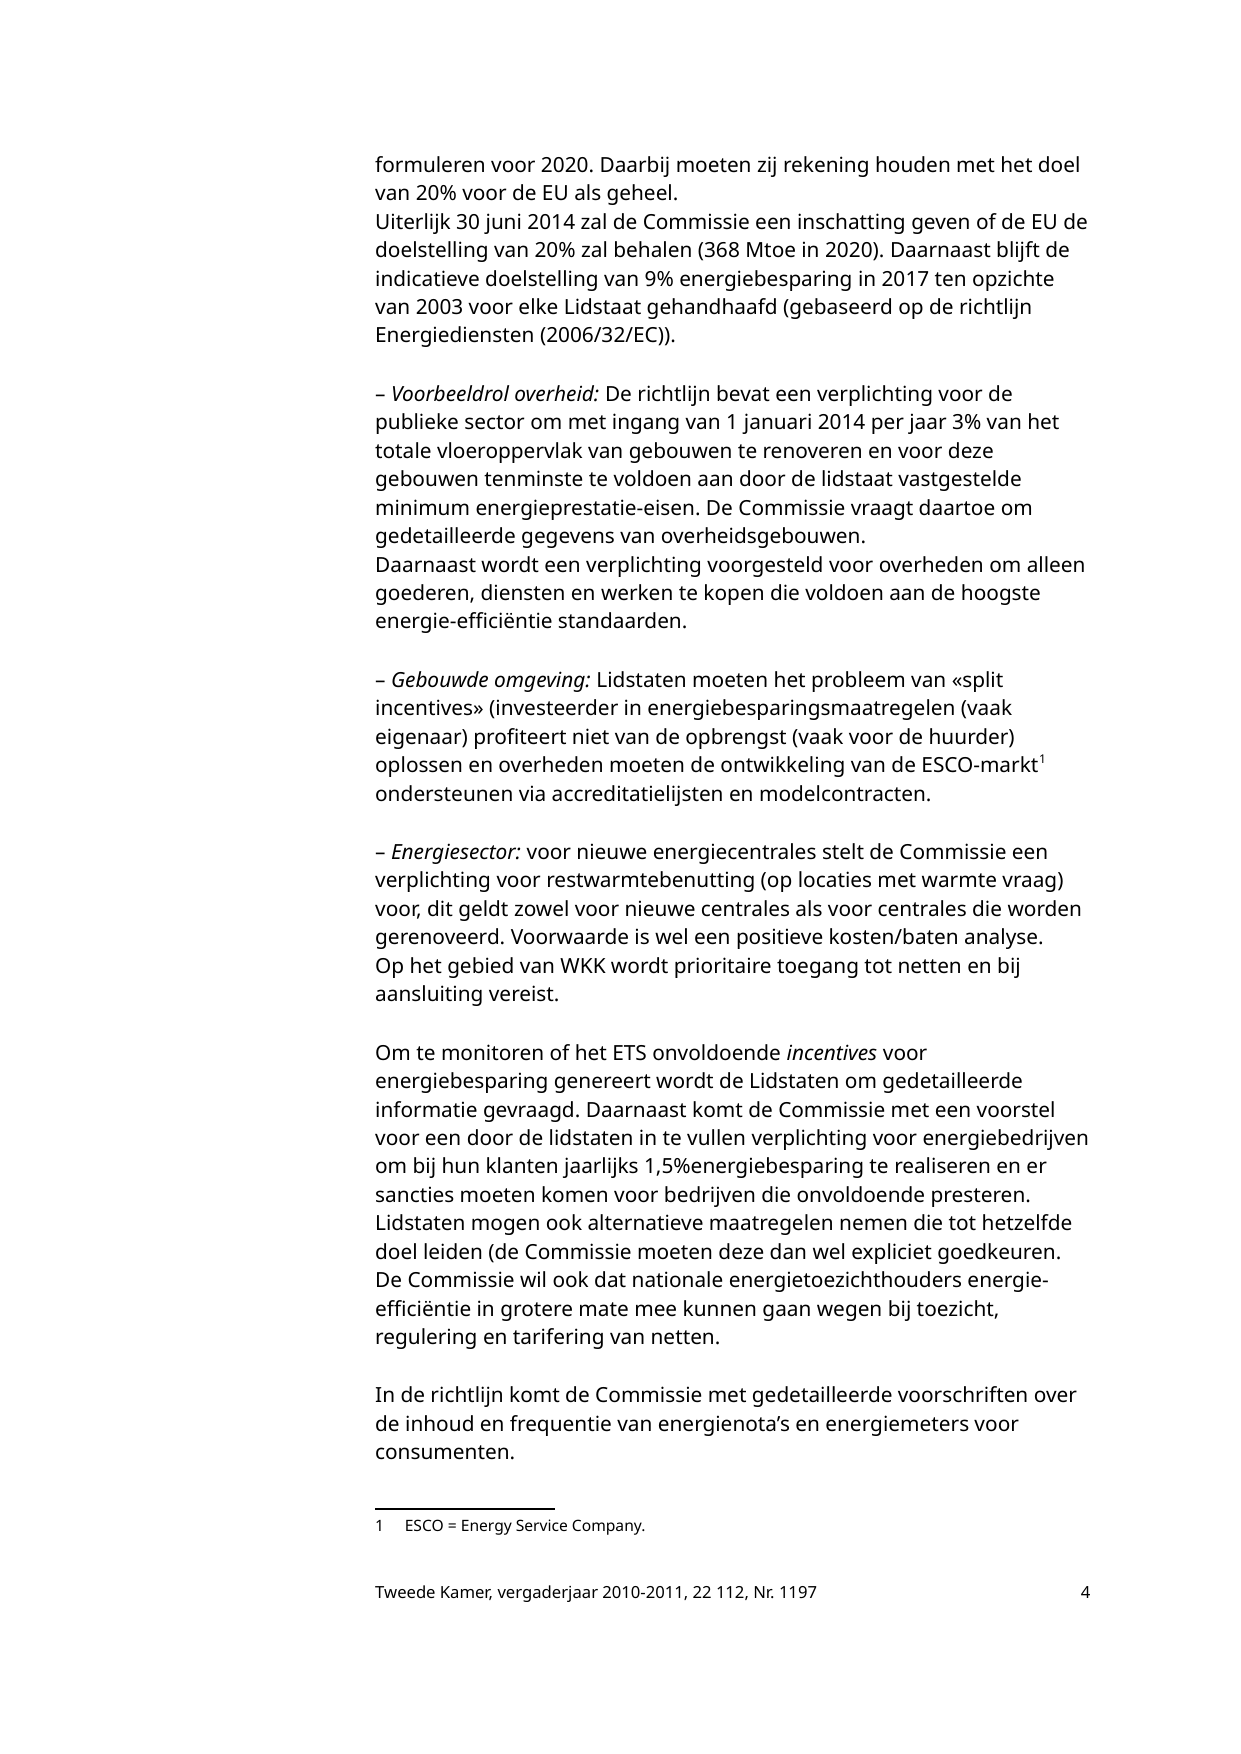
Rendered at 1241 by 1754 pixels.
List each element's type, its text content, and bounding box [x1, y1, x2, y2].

text ESCO = Energy Service Company. [375, 1508, 1090, 1536]
text Uiterlijk 30 juni 2014 zal de Commissie een inschatting geven of de EU de doelstelling van 20% zal behalen (368 Mtoe in 2020). Daarnaast blijft de indicatieve doelstelling van 9% energiebesparing in 2017 ten opzichte van 2003 voor elke Lidstaat gehandhaafd (gebaseerd op de richtlijn Energiediensten (2006/32/EC)). [375, 207, 1090, 349]
text Op het gebied van WKK wordt prioritaire toegang tot netten en bij aansluiting vereist. [375, 951, 1090, 1008]
text – Gebouwde omgeving: Lidstaten moeten het probleem van «split incentives» (investeerder in energiebesparingsmaatregelen (vaak eigenaar) profiteert niet van de opbrengst (vaak voor de huurder) oplossen en overheden moeten de ontwikkeling van de ESCO-markt ondersteunen via accreditatielijsten en modelcontracten. [375, 665, 1090, 807]
text formuleren voor 2020. Daarbij moeten zij rekening houden met het doel van 20% voor de EU als geheel. [375, 150, 1090, 207]
text Daarnaast wordt een verplichting voorgesteld voor overheden om alleen goederen, diensten en werken te kopen die voldoen aan de hoogste energie-efficiëntie standaarden. [375, 550, 1090, 635]
text In de richtlijn komt de Commissie met gedetailleerde voorschriften over de inhoud en frequentie van energienota’s en energiemeters voor consumenten. [375, 1381, 1090, 1466]
text – Voorbeeldrol overheid: De richtlijn bevat een verplichting voor de publieke sector om met ingang van 1 januari 2014 per jaar 3% van het totale vloeroppervlak van gebouwen te renoveren en voor deze gebouwen tenminste te voldoen aan door de lidstaat vastgestelde minimum energieprestatie-eisen. De Commissie vraagt daartoe om gedetailleerde gegevens van overheidsgebouwen. [375, 379, 1090, 550]
text – Energiesector: voor nieuwe energiecentrales stelt de Commissie een verplichting voor restwarmtebenutting (op locaties met warmte vraag) voor, dit geldt zowel voor nieuwe centrales als voor centrales die worden gerenoveerd. Voorwaarde is wel een positieve kosten/baten analyse. [375, 837, 1090, 951]
text Om te monitoren of het ETS onvoldoende incentives voor energiebesparing genereert wordt de Lidstaten om gedetailleerde informatie gevraagd. Daarnaast komt de Commissie met een voorstel voor een door de lidstaten in te vullen verplichting voor energiebedrijven om bij hun klanten jaarlijks 1,5%energiebesparing te realiseren en er sancties moeten komen voor bedrijven die onvoldoende presteren. Lidstaten mogen ook alternatieve maatregelen nemen die tot hetzelfde doel leiden (de Commissie moeten deze dan wel expliciet goedkeuren. De Commissie wil ook dat nationale energietoezichthouders energie-efficiëntie in grotere mate mee kunnen gaan wegen bij toezicht, regulering en tarifering van netten. [375, 1038, 1090, 1351]
